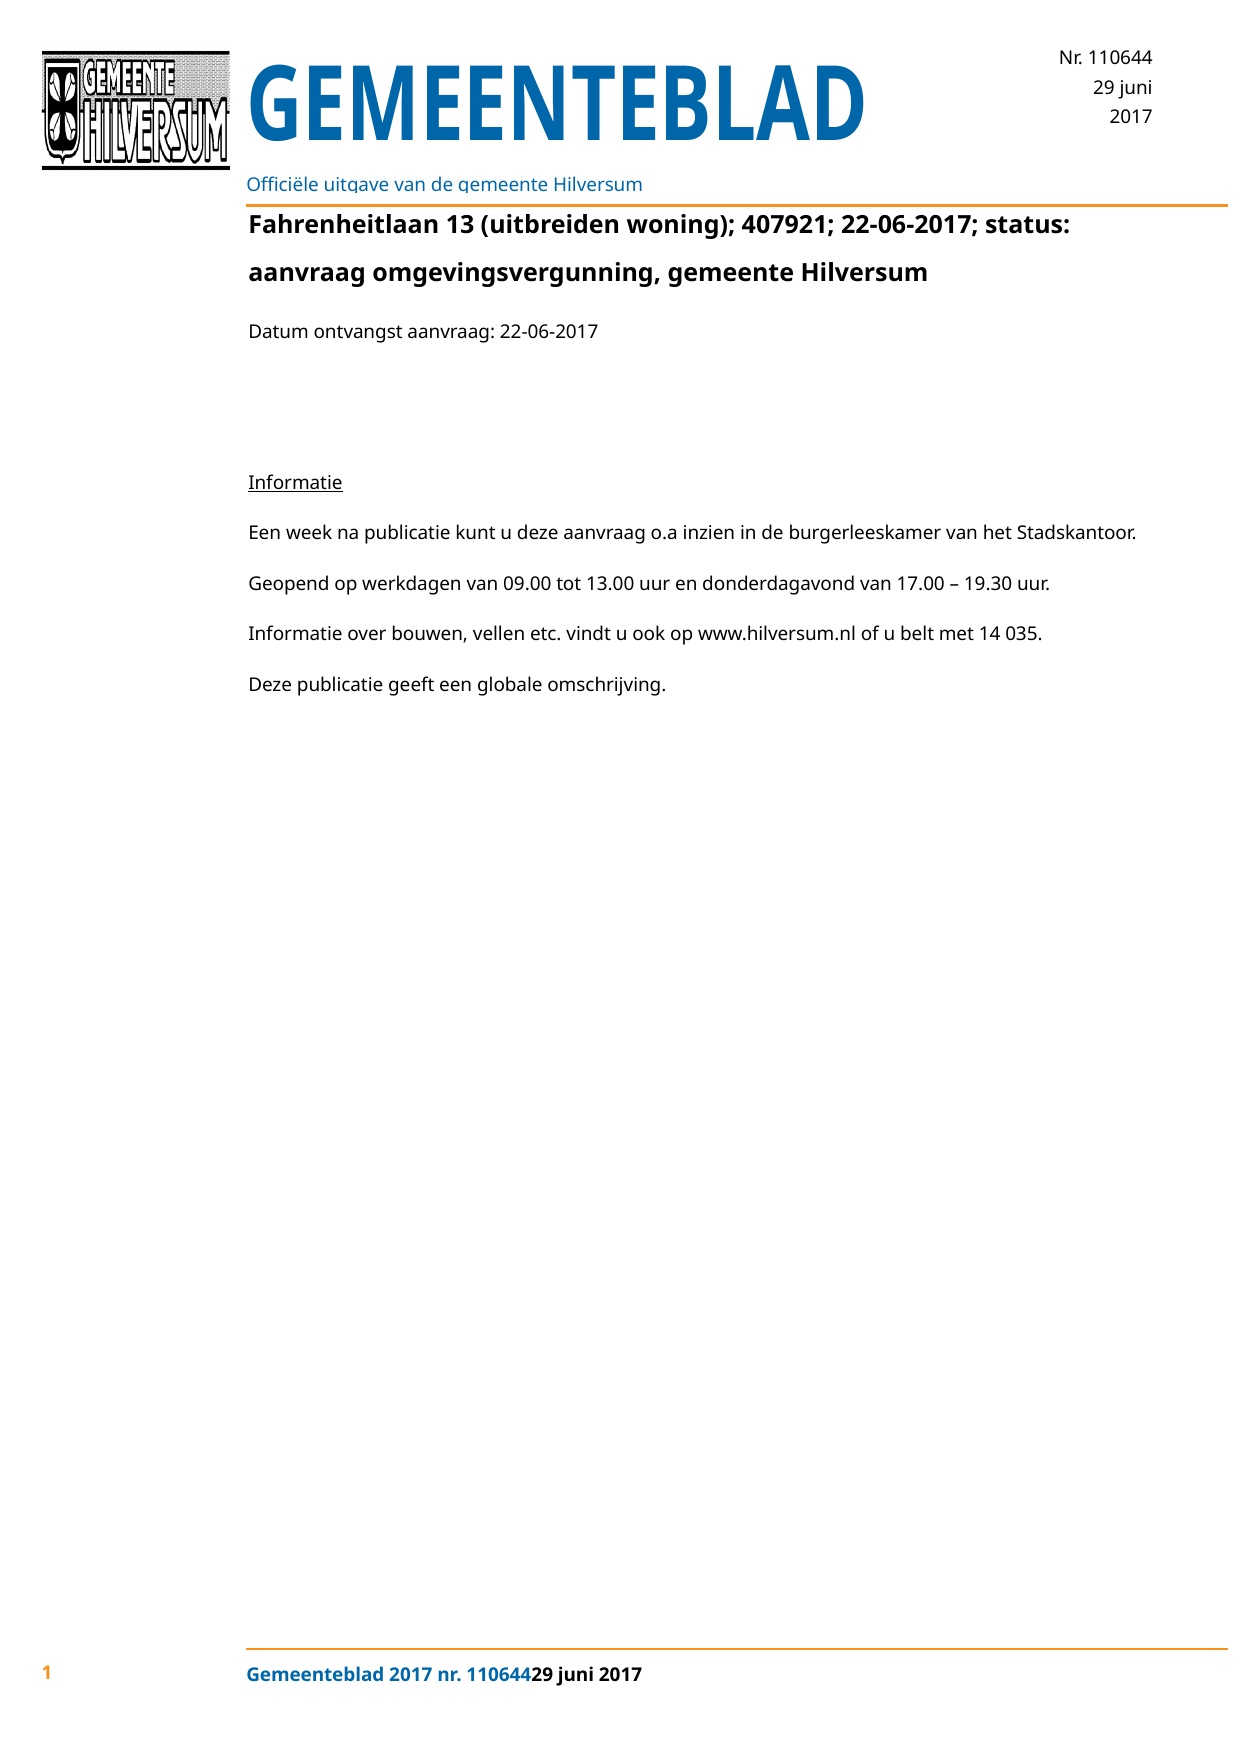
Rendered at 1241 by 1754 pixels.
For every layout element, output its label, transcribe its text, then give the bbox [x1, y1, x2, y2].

text Fahrenheitlaan 13 (uitbreiden woning); 407921; 22-06-2017; status: aanvraag omgevingsvergunning, gemeente Hilversum [248, 207, 1152, 288]
text Een week na publicatie kunt u deze aanvraag o.a inzien in de burgerleeskamer van het Stadskantoor. [248, 519, 1152, 545]
text Geopend op werkdagen van 09.00 tot 13.00 uur en donderdagavond van 17.00 – 19.30 uur. [248, 570, 1152, 596]
text Deze publicatie geeft een globale omschrijving. [248, 671, 1152, 697]
text Informatie [248, 469, 1152, 495]
picture [41, 47, 231, 172]
text Datum ontvangst aanvraag: 22-06-2017 [248, 318, 1152, 344]
text Informatie over bouwen, vellen etc. vindt u ook op www.hilversum.nl of u belt met 14 035. [248, 620, 1152, 646]
